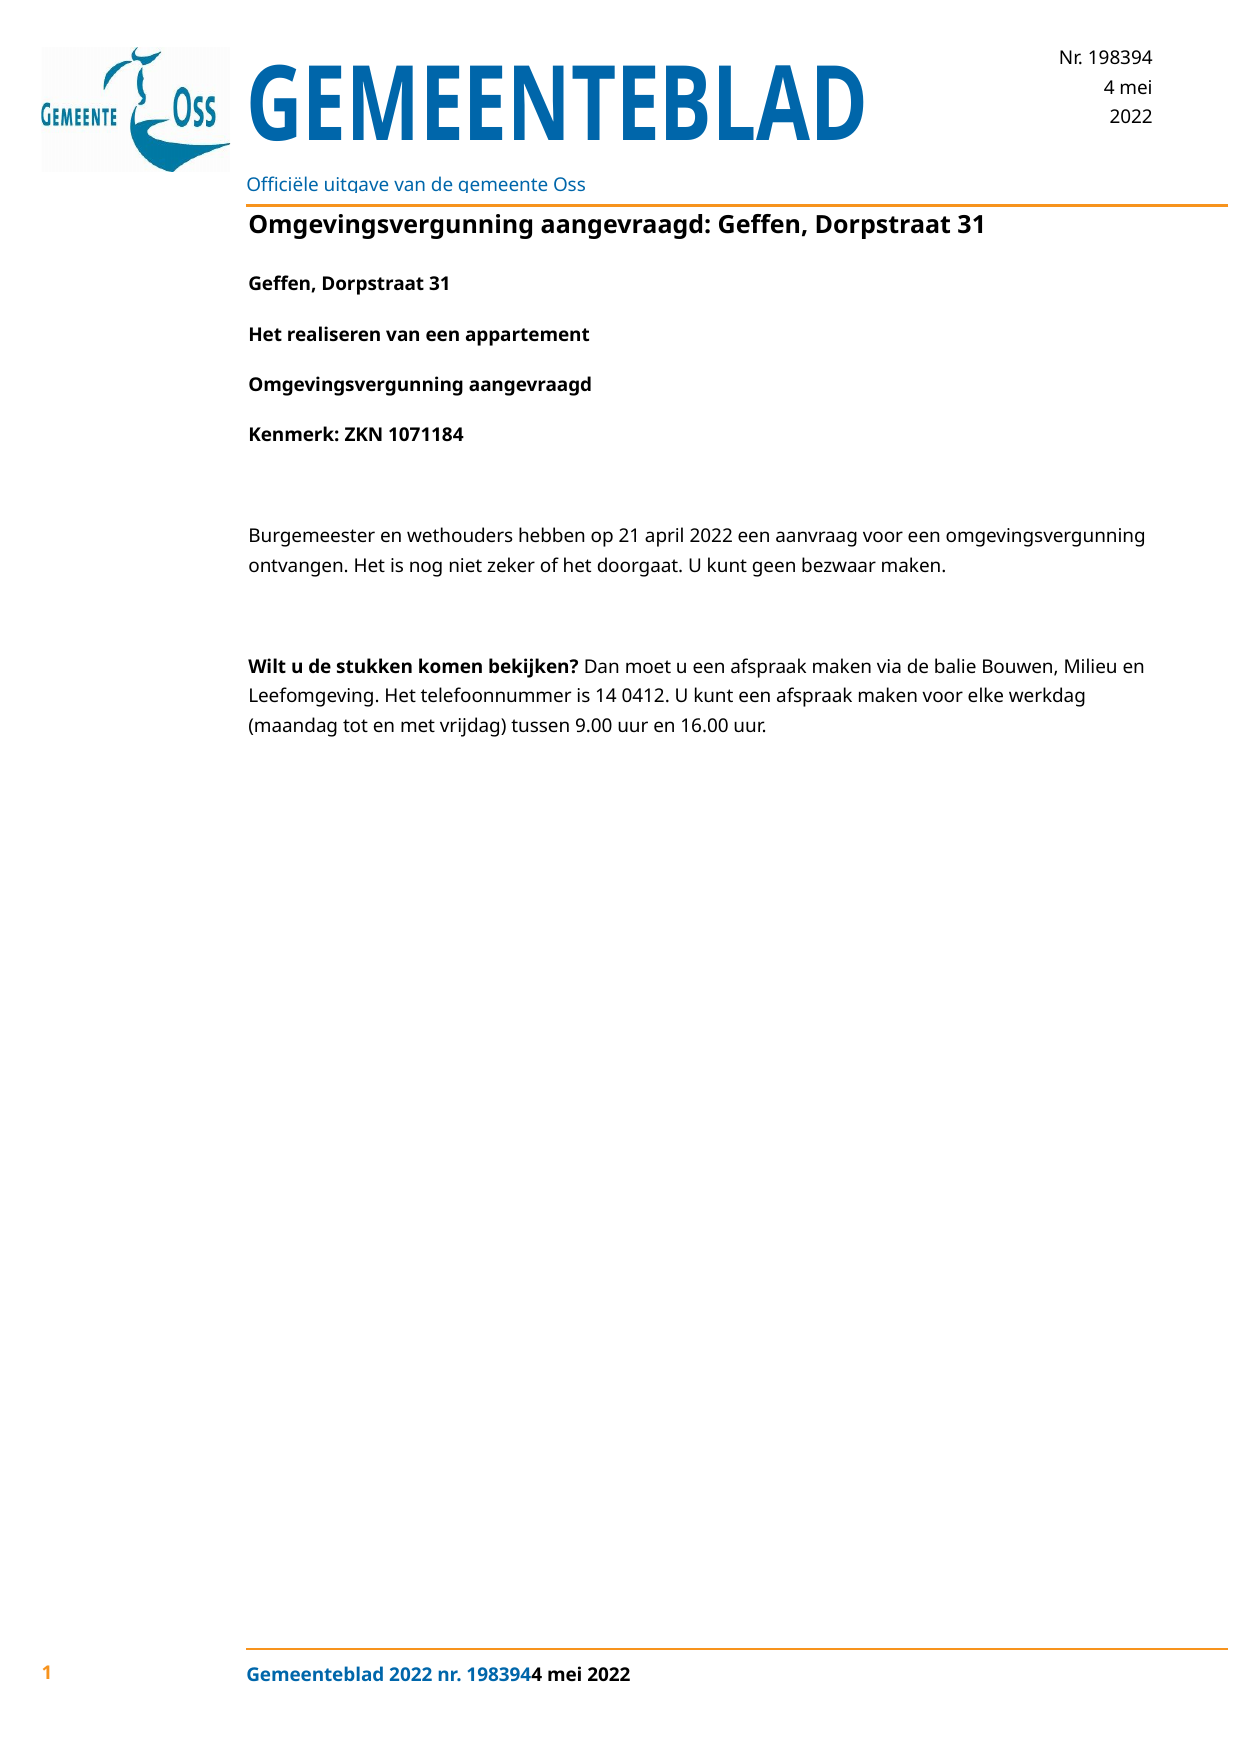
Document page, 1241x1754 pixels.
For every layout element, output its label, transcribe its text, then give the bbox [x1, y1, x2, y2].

text Wilt u de stukken komen bekijken? Dan moet u een afspraak maken via de balie Bouwen, Milieu en Leefomgeving. Het telefoonnummer is 14 0412. U kunt een afspraak maken voor elke werkdag (maandag tot en met vrijdag) tussen 9.00 uur en 16.00 uur. [248, 653, 1152, 738]
text Kenmerk: ZKN 1071184 [248, 422, 1152, 447]
picture [41, 47, 231, 172]
text Het realiseren van een appartement [248, 321, 1152, 346]
text Omgevingsvergunning aangevraagd: Geffen, Dorpstraat 31 [248, 207, 1152, 241]
text Omgevingsvergunning aangevraagd [248, 371, 1152, 397]
text Geffen, Dorpstraat 31 [248, 270, 1152, 296]
text Burgemeester en wethouders hebben op 21 april 2022 een aanvraag voor een omgevingsvergunning ontvangen. Het is nog niet zeker of het doorgaat. U kunt geen bezwaar maken. [248, 522, 1152, 578]
